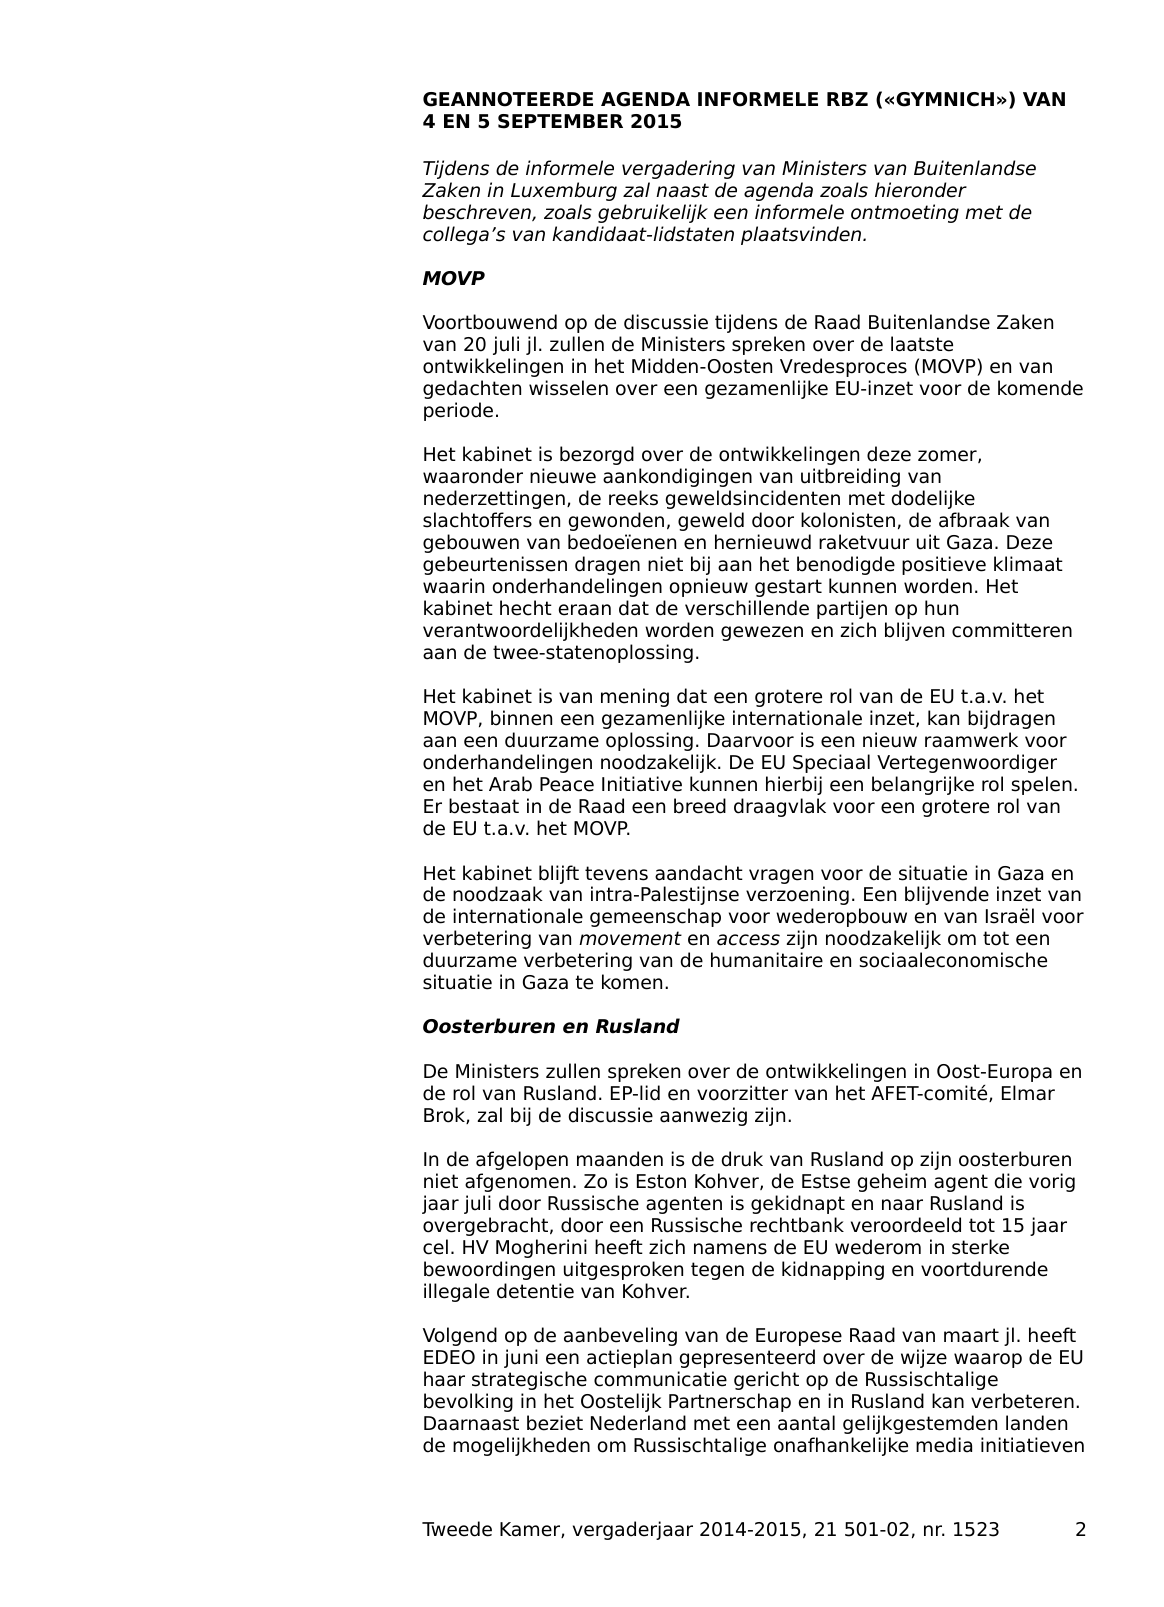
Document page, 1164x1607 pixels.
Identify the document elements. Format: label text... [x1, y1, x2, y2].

text Het kabinet is van mening dat een grotere rol van de EU t.a.v. het MOVP, binnen een gezamenlijke internationale inzet, kan bijdragen aan een duurzame oplossing. Daarvoor is een nieuw raamwerk voor onderhandelingen noodzakelijk. De EU Speciaal Vertegenwoordiger en het Arab Peace Initiative kunnen hierbij een belangrijke rol spelen. Er bestaat in de Raad een breed draagvlak voor een grotere rol van de EU t.a.v. het MOVP. [422, 686, 1087, 840]
text De Ministers zullen spreken over de ontwikkelingen in Oost-Europa en de rol van Rusland. EP-lid en voorzitter van het AFET-comité, Elmar Brok, zal bij de discussie aanwezig zijn. [422, 1061, 1087, 1127]
text Voortbouwend op de discussie tijdens de Raad Buitenlandse Zaken van 20 juli jl. zullen de Ministers spreken over de laatste ontwikkelingen in het Midden-Oosten Vredesproces (MOVP) en van gedachten wisselen over een gezamenlijke EU-inzet voor de komende periode. [422, 312, 1087, 422]
text Volgend op de aanbeveling van de Europese Raad van maart jl. heeft EDEO in juni een actieplan gepresenteerd over de wijze waarop de EU haar strategische communicatie gericht op de Russischtalige bevolking in het Oostelijk Partnerschap en in Rusland kan verbeteren. Daarnaast beziet Nederland met een aantal gelijkgestemden landen de mogelijkheden om Russischtalige onafhankelijke media initiatieven [422, 1325, 1087, 1457]
text In de afgelopen maanden is de druk van Rusland op zijn oosterburen niet afgenomen. Zo is Eston Kohver, de Estse geheim agent die vorig jaar juli door Russische agenten is gekidnapt en naar Rusland is overgebracht, door een Russische rechtbank veroordeeld tot 15 jaar cel. HV Mogherini heeft zich namens de EU wederom in sterke bewoordingen uitgesproken tegen de kidnapping en voortdurende illegale detentie van Kohver. [422, 1149, 1087, 1303]
text Het kabinet is bezorgd over de ontwikkelingen deze zomer, waaronder nieuwe aankondigingen van uitbreiding van nederzettingen, de reeks geweldsincidenten met dodelijke slachtoffers en gewonden, geweld door kolonisten, de afbraak van gebouwen van bedoeïenen en hernieuwd raketvuur uit Gaza. Deze gebeurtenissen dragen niet bij aan het benodigde positieve klimaat waarin onderhandelingen opnieuw gestart kunnen worden. Het kabinet hecht eraan dat de verschillende partijen op hun verantwoordelijkheden worden gewezen en zich blijven committeren aan de twee-statenoplossing. [422, 444, 1087, 664]
subtitle GEANNOTEERDE AGENDA INFORMELE RBZ («GYMNICH») VAN 4 EN 5 SEPTEMBER 2015 [422, 89, 1087, 133]
text Het kabinet blijft tevens aandacht vragen voor de situatie in Gaza en de noodzaak van intra-Palestijnse verzoening. Een blijvende inzet van de internationale gemeenschap voor wederopbouw en van Israël voor verbetering van movement en access zijn noodzakelijk om tot een duurzame verbetering van de humanitaire en sociaaleconomische situatie in Gaza te komen. [422, 862, 1087, 994]
subtitle Oosterburen en Rusland [422, 1016, 1087, 1038]
subtitle MOVP [422, 268, 1087, 290]
text Tijdens de informele vergadering van Ministers van Buitenlandse Zaken in Luxemburg zal naast de agenda zoals hieronder beschreven, zoals gebruikelijk een informele ontmoeting met de collega’s van kandidaat-lidstaten plaatsvinden. [422, 158, 1087, 246]
